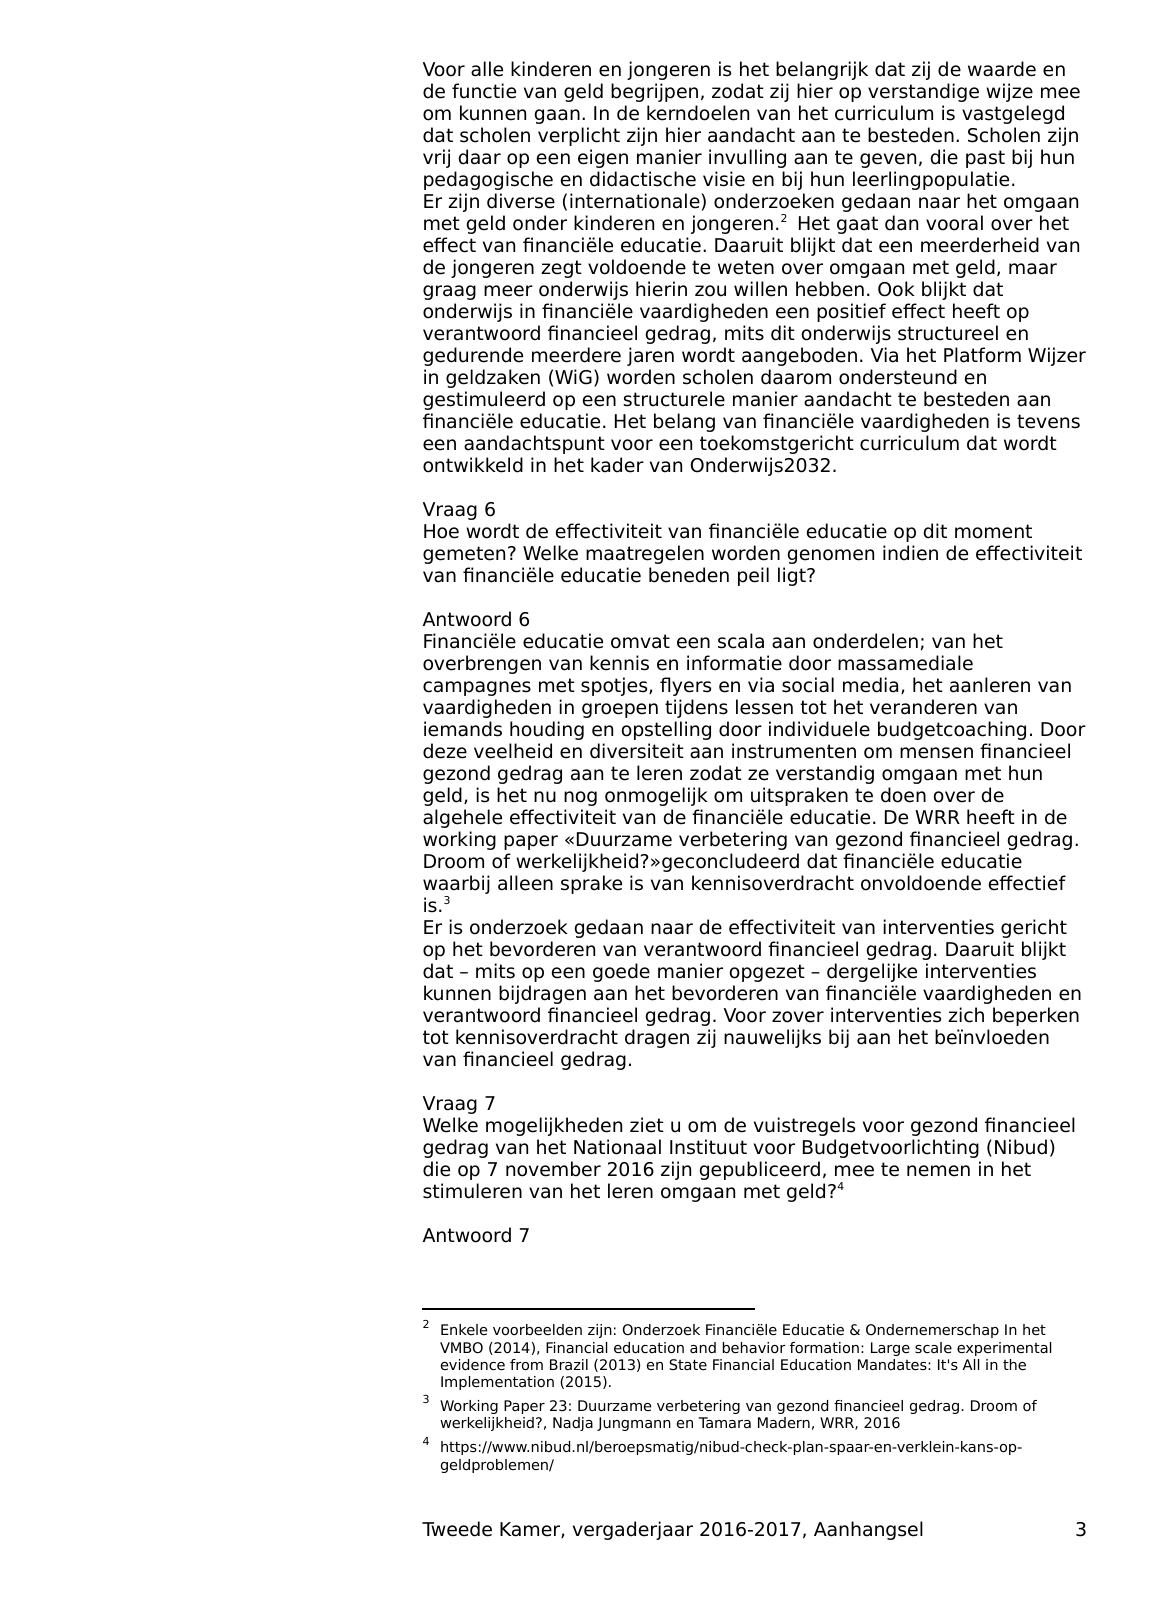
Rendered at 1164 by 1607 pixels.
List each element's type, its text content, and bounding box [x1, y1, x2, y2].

text https://www.nibud.nl/beroepsmatig/nibud-check-plan-spaar-en-verklein-kans-op-geldproblemen/ [422, 1435, 1087, 1474]
text Welke mogelijkheden ziet u om de vuistregels voor gezond financieel gedrag van het Nationaal Instituut voor Budgetvoorlichting (Nibud) die op 7 november 2016 zijn gepubliceerd, mee te nemen in het stimuleren van het leren omgaan met geld? [422, 1115, 1087, 1203]
text Hoe wordt de effectiviteit van financiële educatie op dit moment gemeten? Welke maatregelen worden genomen indien de effectiviteit van financiële educatie beneden peil ligt? [422, 521, 1087, 587]
text Er zijn diverse (internationale) onderzoeken gedaan naar het omgaan met geld onder kinderen en jongeren. Het gaat dan vooral over het effect van financiële educatie. Daaruit blijkt dat een meerderheid van de jongeren zegt voldoende te weten over omgaan met geld, maar graag meer onderwijs hierin zou willen hebben. Ook blijkt dat onderwijs in financiële vaardigheden een positief effect heeft op verantwoord financieel gedrag, mits dit onderwijs structureel en gedurende meerdere jaren wordt aangeboden. Via het Platform Wijzer in geldzaken (WiG) worden scholen daarom ondersteund en gestimuleerd op een structurele manier aandacht te besteden aan financiële educatie. Het belang van financiële vaardigheden is tevens een aandachtspunt voor een toekomstgericht curriculum dat wordt ontwikkeld in het kader van Onderwijs2032. [422, 191, 1087, 477]
text Vraag 6 [422, 499, 1087, 521]
text Financiële educatie omvat een scala aan onderdelen; van het overbrengen van kennis en informatie door massamediale campagnes met spotjes, flyers en via social media, het aanleren van vaardigheden in groepen tijdens lessen tot het veranderen van iemands houding en opstelling door individuele budgetcoaching. Door deze veelheid en diversiteit aan instrumenten om mensen financieel gezond gedrag aan te leren zodat ze verstandig omgaan met hun geld, is het nu nog onmogelijk om uitspraken te doen over de algehele effectiviteit van de financiële educatie. De WRR heeft in de working paper «Duurzame verbetering van gezond financieel gedrag. Droom of werkelijkheid?»geconcludeerd dat financiële educatie waarbij alleen sprake is van kennisoverdracht onvoldoende effectief is. [422, 631, 1087, 917]
text Antwoord 6 [422, 609, 1087, 631]
text Er is onderzoek gedaan naar de effectiviteit van interventies gericht op het bevorderen van verantwoord financieel gedrag. Daaruit blijkt dat – mits op een goede manier opgezet – dergelijke interventies kunnen bijdragen aan het bevorderen van financiële vaardigheden en verantwoord financieel gedrag. Voor zover interventies zich beperken tot kennisoverdracht dragen zij nauwelijks bij aan het beïnvloeden van financieel gedrag. [422, 917, 1087, 1071]
text Voor alle kinderen en jongeren is het belangrijk dat zij de waarde en de functie van geld begrijpen, zodat zij hier op verstandige wijze mee om kunnen gaan. In de kerndoelen van het curriculum is vastgelegd dat scholen verplicht zijn hier aandacht aan te besteden. Scholen zijn vrij daar op een eigen manier invulling aan te geven, die past bij hun pedagogische en didactische visie en bij hun leerlingpopulatie. [422, 59, 1087, 191]
text Antwoord 7 [422, 1225, 1087, 1247]
text Vraag 7 [422, 1093, 1087, 1115]
text Working Paper 23: Duurzame verbetering van gezond financieel gedrag. Droom of werkelijkheid?, Nadja Jungmann en Tamara Madern, WRR, 2016 [422, 1393, 1087, 1432]
text Enkele voorbeelden zijn: Onderzoek Financiële Educatie & Ondernemerschap In het VMBO (2014), Financial education and behavior formation: Large scale experimental evidence from Brazil (2013) en State Financial Education Mandates: It's All in the Implementation (2015). [422, 1318, 1087, 1391]
